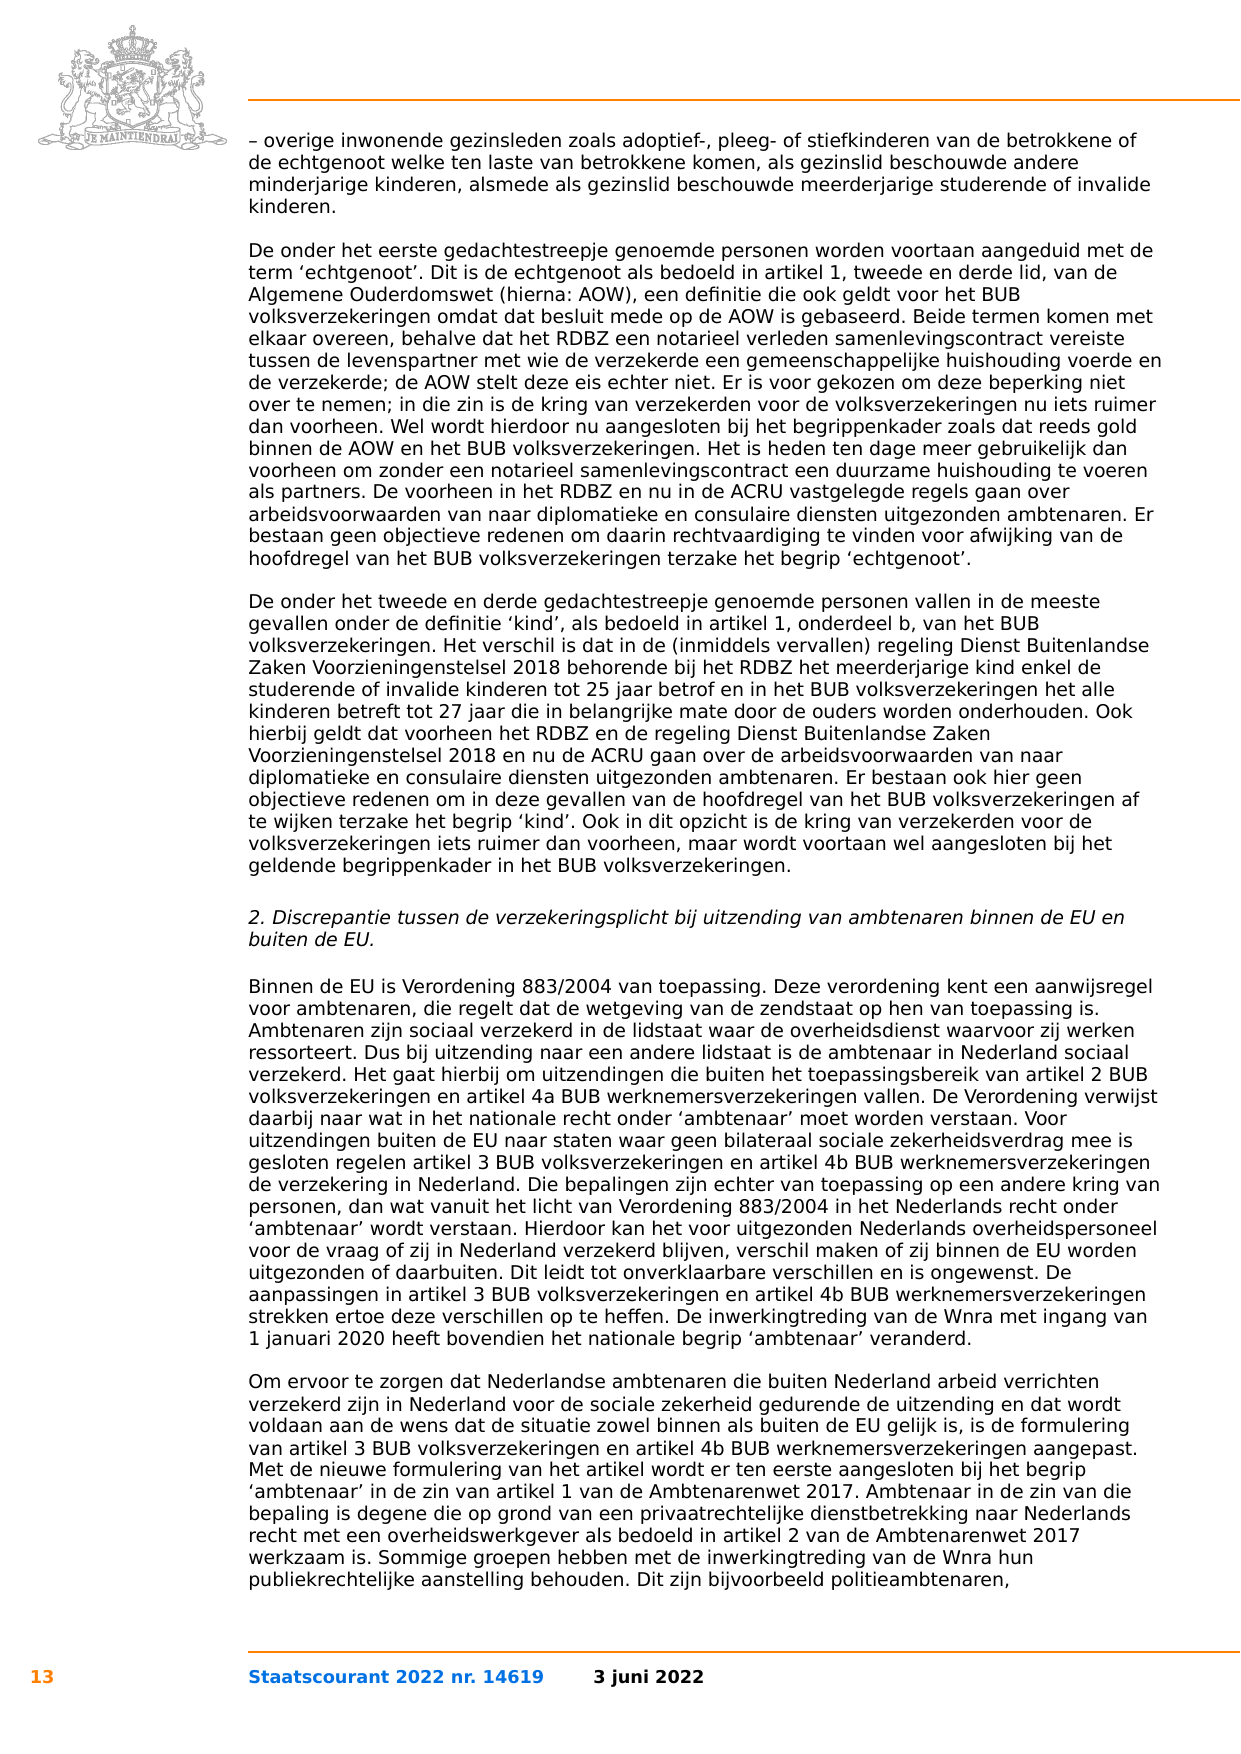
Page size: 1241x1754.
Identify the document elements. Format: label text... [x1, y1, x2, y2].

picture [38, 25, 227, 150]
text De onder het tweede en derde gedachtestreepje genoemde personen vallen in de meeste gevallen onder de definitie ‘kind’, als bedoeld in artikel 1, onderdeel b, van het BUB volksverzekeringen. Het verschil is dat in de (inmiddels vervallen) regeling Dienst Buitenlandse Zaken Voorzieningenstelsel 2018 behorende bij het RDBZ het meerderjarige kind enkel de studerende of invalide kinderen tot 25 jaar betrof en in het BUB volksverzekeringen het alle kinderen betreft tot 27 jaar die in belangrijke mate door de ouders worden onderhouden. Ook hierbij geldt dat voorheen het RDBZ en de regeling Dienst Buitenlandse Zaken Voorzieningenstelsel 2018 en nu de ACRU gaan over de arbeidsvoorwaarden van naar diplomatieke en consulaire diensten uitgezonden ambtenaren. Er bestaan ook hier geen objectieve redenen om in deze gevallen van de hoofdregel van het BUB volksverzekeringen af te wijken terzake het begrip ‘kind’. Ook in dit opzicht is de kring van verzekerden voor de volksverzekeringen iets ruimer dan voorheen, maar wordt voortaan wel aangesloten bij het geldende begrippenkader in het BUB volksverzekeringen. [248, 591, 1163, 877]
subtitle 2. Discrepantie tussen de verzekeringsplicht bij uitzending van ambtenaren binnen de EU en buiten de EU. [248, 907, 1163, 951]
text – overige inwonende gezinsleden zoals adoptief-, pleeg- of stiefkinderen van de betrokkene of de echtgenoot welke ten laste van betrokkene komen, als gezinslid beschouwde andere minderjarige kinderen, alsmede als gezinslid beschouwde meerderjarige studerende of invalide kinderen. [248, 130, 1163, 218]
text De onder het eerste gedachtestreepje genoemde personen worden voortaan aangeduid met de term ‘echtgenoot’. Dit is de echtgenoot als bedoeld in artikel 1, tweede en derde lid, van de Algemene Ouderdomswet (hierna: AOW), een definitie die ook geldt voor het BUB volksverzekeringen omdat dat besluit mede op de AOW is gebaseerd. Beide termen komen met elkaar overeen, behalve dat het RDBZ een notarieel verleden samenlevingscontract vereiste tussen de levenspartner met wie de verzekerde een gemeenschappelijke huishouding voerde en de verzekerde; de AOW stelt deze eis echter niet. Er is voor gekozen om deze beperking niet over te nemen; in die zin is de kring van verzekerden voor de volksverzekeringen nu iets ruimer dan voorheen. Wel wordt hierdoor nu aangesloten bij het begrippenkader zoals dat reeds gold binnen de AOW en het BUB volksverzekeringen. Het is heden ten dage meer gebruikelijk dan voorheen om zonder een notarieel samenlevingscontract een duurzame huishouding te voeren als partners. De voorheen in het RDBZ en nu in de ACRU vastgelegde regels gaan over arbeidsvoorwaarden van naar diplomatieke en consulaire diensten uitgezonden ambtenaren. Er bestaan geen objectieve redenen om daarin rechtvaardiging te vinden voor afwijking van de hoofdregel van het BUB volksverzekeringen terzake het begrip ‘echtgenoot’. [248, 240, 1163, 569]
text Om ervoor te zorgen dat Nederlandse ambtenaren die buiten Nederland arbeid verrichten verzekerd zijn in Nederland voor de sociale zekerheid gedurende de uitzending en dat wordt voldaan aan de wens dat de situatie zowel binnen als buiten de EU gelijk is, is de formulering van artikel 3 BUB volksverzekeringen en artikel 4b BUB werknemersverzekeringen aangepast. Met de nieuwe formulering van het artikel wordt er ten eerste aangesloten bij het begrip ‘ambtenaar’ in de zin van artikel 1 van de Ambtenarenwet 2017. Ambtenaar in de zin van die bepaling is degene die op grond van een privaatrechtelijke dienstbetrekking naar Nederlands recht met een overheidswerkgever als bedoeld in artikel 2 van de Ambtenarenwet 2017 werkzaam is. Sommige groepen hebben met de inwerkingtreding van de Wnra hun publiekrechtelijke aanstelling behouden. Dit zijn bijvoorbeeld politieambtenaren, [248, 1371, 1163, 1591]
text Binnen de EU is Verordening 883/2004 van toepassing. Deze verordening kent een aanwijsregel voor ambtenaren, die regelt dat de wetgeving van de zendstaat op hen van toepassing is. Ambtenaren zijn sociaal verzekerd in de lidstaat waar de overheidsdienst waarvoor zij werken ressorteert. Dus bij uitzending naar een andere lidstaat is de ambtenaar in Nederland sociaal verzekerd. Het gaat hierbij om uitzendingen die buiten het toepassingsbereik van artikel 2 BUB volksverzekeringen en artikel 4a BUB werknemersverzekeringen vallen. De Verordening verwijst daarbij naar wat in het nationale recht onder ‘ambtenaar’ moet worden verstaan. Voor uitzendingen buiten de EU naar staten waar geen bilateraal sociale zekerheidsverdrag mee is gesloten regelen artikel 3 BUB volksverzekeringen en artikel 4b BUB werknemersverzekeringen de verzekering in Nederland. Die bepalingen zijn echter van toepassing op een andere kring van personen, dan wat vanuit het licht van Verordening 883/2004 in het Nederlands recht onder ‘ambtenaar’ wordt verstaan. Hierdoor kan het voor uitgezonden Nederlands overheidspersoneel voor de vraag of zij in Nederland verzekerd blijven, verschil maken of zij binnen de EU worden uitgezonden of daarbuiten. Dit leidt tot onverklaarbare verschillen en is ongewenst. De aanpassingen in artikel 3 BUB volksverzekeringen en artikel 4b BUB werknemersverzekeringen strekken ertoe deze verschillen op te heffen. De inwerkingtreding van de Wnra met ingang van 1 januari 2020 heeft bovendien het nationale begrip ‘ambtenaar’ veranderd. [248, 976, 1163, 1349]
